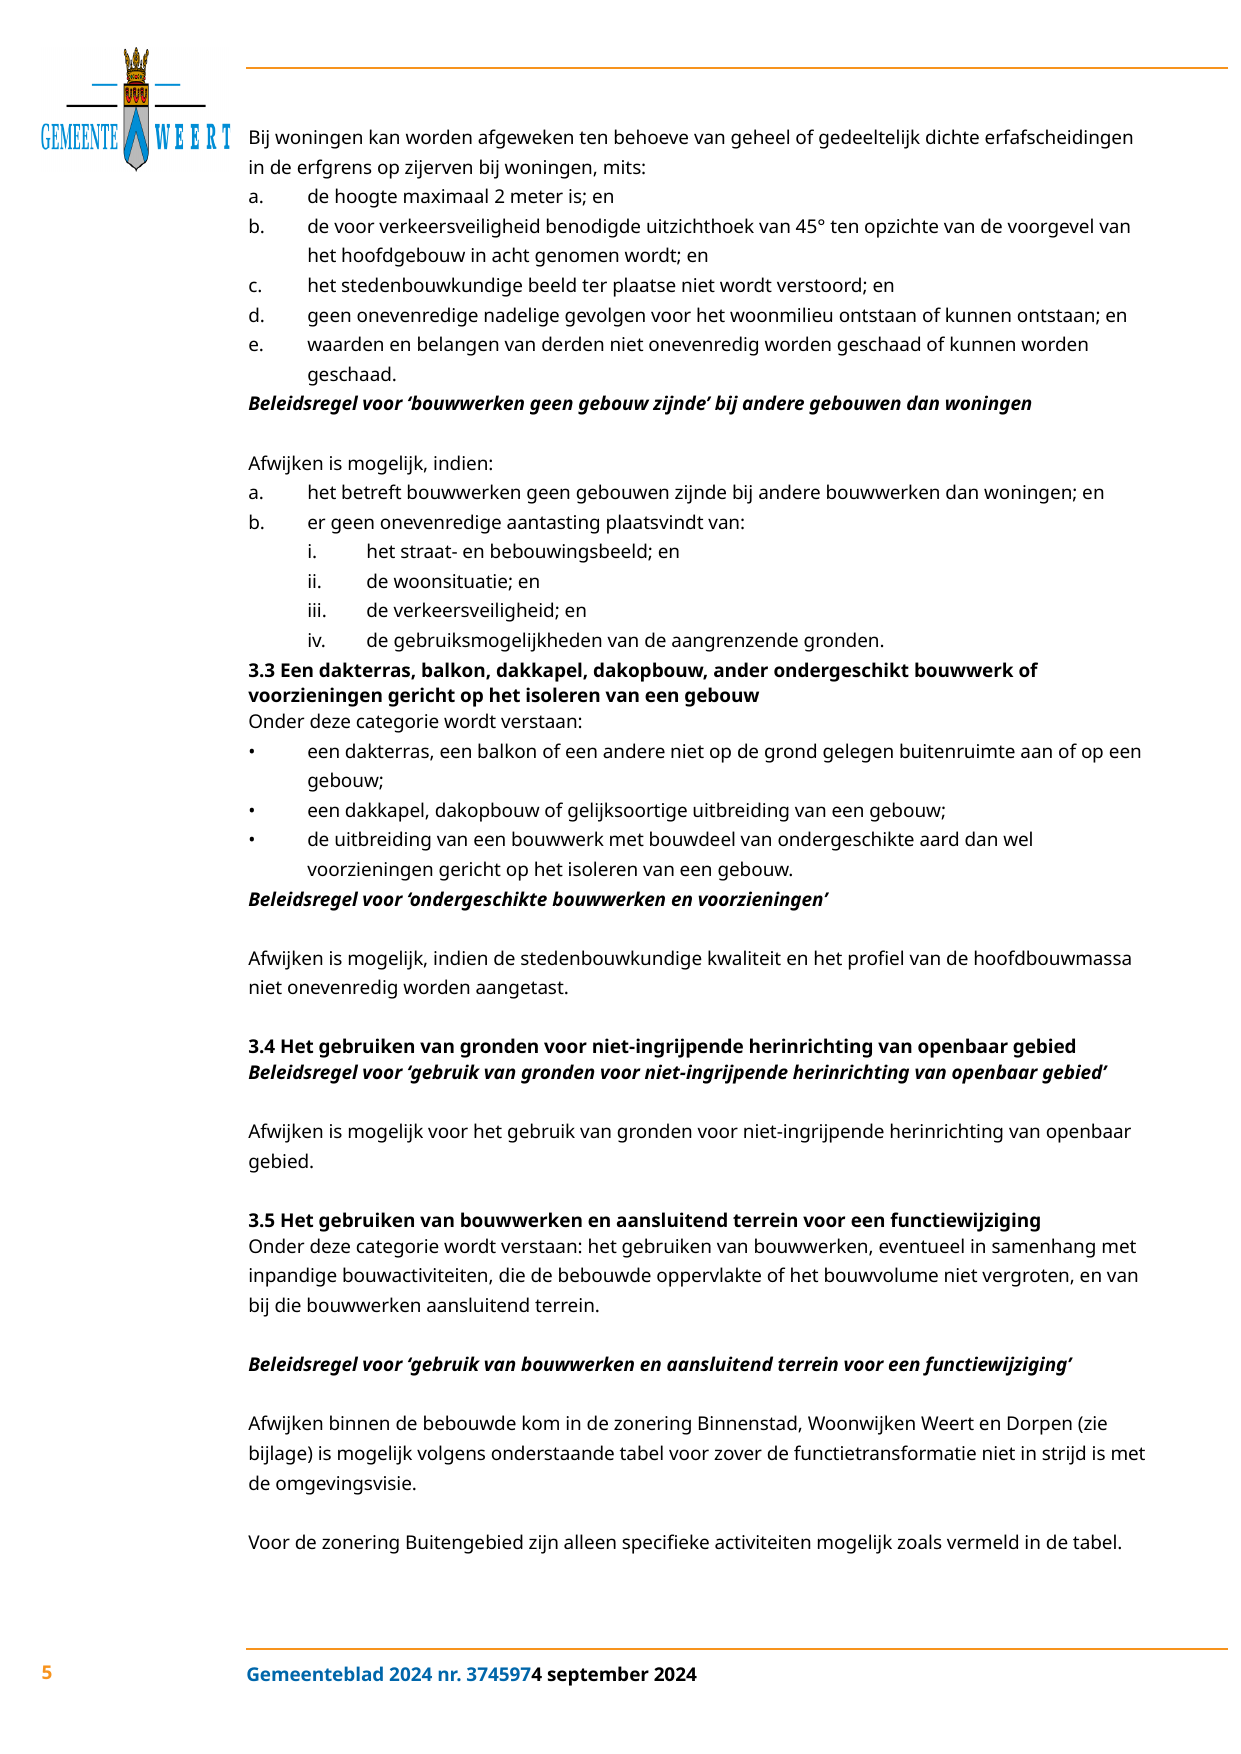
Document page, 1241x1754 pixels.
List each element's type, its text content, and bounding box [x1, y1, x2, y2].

text 3.5 Het gebruiken van bouwwerken en aansluitend terrein voor een functiewijziging [248, 1207, 1152, 1233]
text Afwijken binnen de bebouwde kom in de zonering Binnenstad, Woonwijken Weert en Dorpen (zie bijlage) is mogelijk volgens onderstaande tabel voor zover de functietransformatie niet in strijd is met de omgevingsvisie. [248, 1411, 1152, 1496]
list een dakterras, een balkon of een andere niet op de grond gelegen buitenruimte aan of op een gebouw; [248, 738, 1152, 793]
list er geen onevenredige aantasting plaatsvindt van: [248, 509, 1152, 535]
text Beleidsregel voor ‘bouwwerken geen gebouw zijnde’ bij andere gebouwen dan woningen [248, 391, 1152, 416]
list een dakkapel, dakopbouw of gelijksoortige uitbreiding van een gebouw; [248, 797, 1152, 823]
text Onder deze categorie wordt verstaan: het gebruiken van bouwwerken, eventueel in samenhang met inpandige bouwactiviteiten, die de bebouwde oppervlakte of het bouwvolume niet vergroten, en van bij die bouwwerken aansluitend terrein. [248, 1233, 1152, 1318]
list de gebruiksmogelijkheden van de aangrenzende gronden. [307, 627, 1152, 653]
text Beleidsregel voor ‘gebruik van bouwwerken en aansluitend terrein voor een functiewijziging’ [248, 1351, 1152, 1377]
text Onder deze categorie wordt verstaan: [248, 708, 1152, 734]
text 3.4 Het gebruiken van gronden voor niet-ingrijpende herinrichting van openbaar gebied [248, 1034, 1152, 1059]
text Voor de zonering Buitengebied zijn alleen specifieke activiteiten mogelijk zoals vermeld in de tabel. [248, 1529, 1152, 1555]
list de woonsituatie; en [307, 568, 1152, 594]
list de verkeersveiligheid; en [307, 598, 1152, 623]
list het straat- en bebouwingsbeeld; en [307, 538, 1152, 564]
text Afwijken is mogelijk voor het gebruik van gronden voor niet-ingrijpende herinrichting van openbaar gebied. [248, 1119, 1152, 1174]
text Afwijken is mogelijk, indien: [248, 450, 1152, 476]
text Afwijken is mogelijk, indien de stedenbouwkundige kwaliteit en het profiel van de hoofdbouwmassa niet onevenredig worden aangetast. [248, 945, 1152, 1000]
text Bij woningen kan worden afgeweken ten behoeve van geheel of gedeeltelijk dichte erfafscheidingen in de erfgrens op zijerven bij woningen, mits: [248, 124, 1152, 180]
list waarden en belangen van derden niet onevenredig worden geschaad of kunnen worden geschaad. [248, 331, 1152, 387]
list de uitbreiding van een bouwwerk met bouwdeel van ondergeschikte aard dan wel voorzieningen gericht op het isoleren van een gebouw. [248, 827, 1152, 882]
list het betreft bouwwerken geen gebouwen zijnde bij andere bouwwerken dan woningen; en [248, 479, 1152, 505]
list geen onevenredige nadelige gevolgen voor het woonmilieu ontstaan of kunnen ontstaan; en [248, 302, 1152, 328]
text Beleidsregel voor ‘gebruik van gronden voor niet-ingrijpende herinrichting van openbaar gebied’ [248, 1059, 1152, 1085]
list het stedenbouwkundige beeld ter plaatse niet wordt verstoord; en [248, 272, 1152, 298]
text Beleidsregel voor ‘ondergeschikte bouwwerken en voorzieningen’ [248, 886, 1152, 912]
list de voor verkeersveiligheid benodigde uitzichthoek van 45° ten opzichte van de voorgevel van het hoofdgebouw in acht genomen wordt; en [248, 213, 1152, 268]
text 3.3 Een dakterras, balkon, dakkapel, dakopbouw, ander ondergeschikt bouwwerk of voorzieningen gericht op het isoleren van een gebouw [248, 657, 1152, 708]
picture [41, 47, 231, 172]
list de hoogte maximaal 2 meter is; en [248, 183, 1152, 209]
